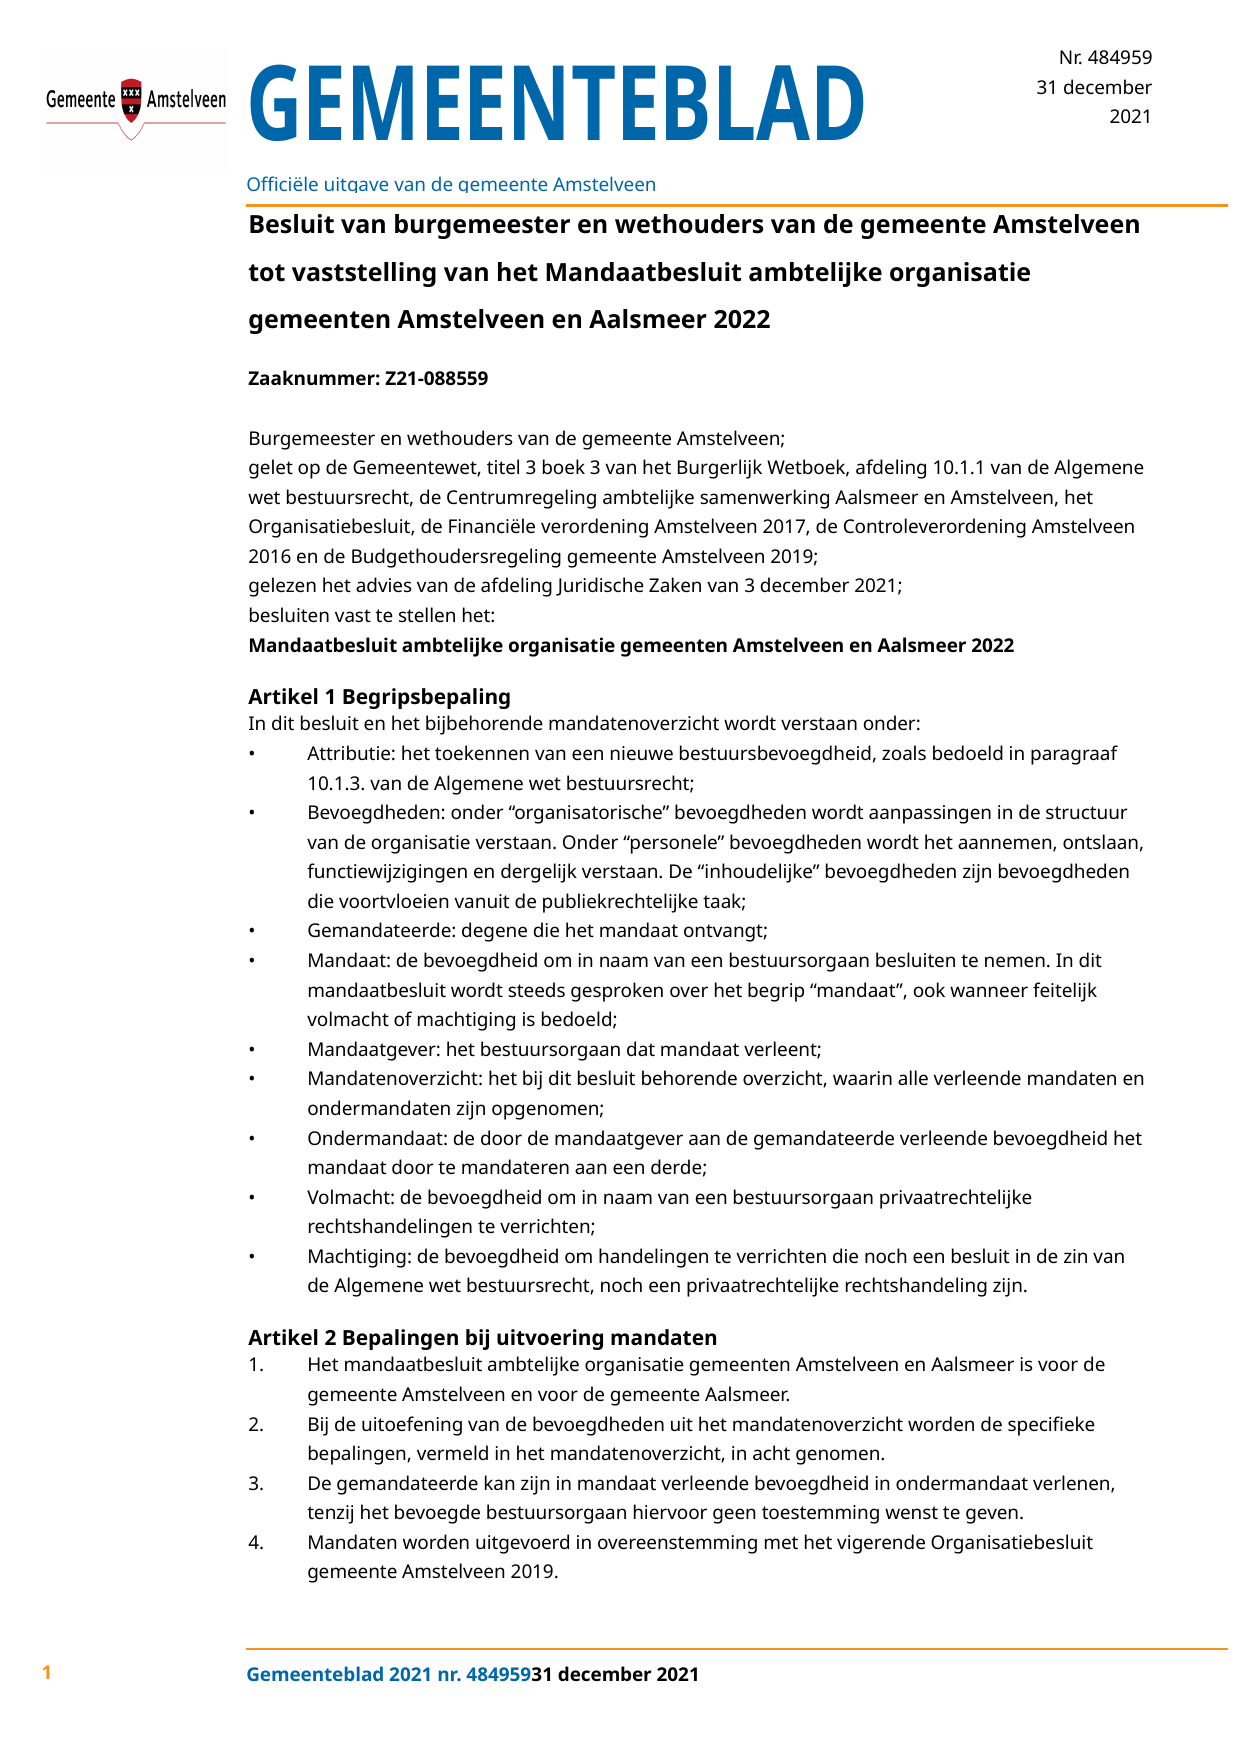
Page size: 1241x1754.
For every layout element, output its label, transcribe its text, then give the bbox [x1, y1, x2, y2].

list Mandaten worden uitgevoerd in overeenstemming met het vigerende Organisatiebesluit gemeente Amstelveen 2019. [248, 1529, 1152, 1584]
list Ondermandaat: de door de mandaatgever aan de gemandateerde verleende bevoegdheid het mandaat door te mandateren aan een derde; [248, 1125, 1152, 1180]
list Machtiging: de bevoegdheid om handelingen te verrichten die noch een besluit in de zin van de Algemene wet bestuursrecht, noch een privaatrechtelijke rechtshandeling zijn. [248, 1243, 1152, 1298]
text Mandaatbesluit ambtelijke organisatie gemeenten Amstelveen en Aalsmeer 2022 [248, 632, 1152, 657]
text gelezen het advies van de afdeling Juridische Zaken van 3 december 2021; [248, 573, 1152, 598]
picture [41, 47, 231, 172]
list Bij de uitoefening van de bevoegdheden uit het mandatenoverzicht worden de specifieke bepalingen, vermeld in het mandatenoverzicht, in acht genomen. [248, 1411, 1152, 1466]
list Bevoegdheden: onder “organisatorische” bevoegdheden wordt aanpassingen in de structuur van de organisatie verstaan. Onder “personele” bevoegdheden wordt het aannemen, ontslaan, functiewijzigingen en dergelijk verstaan. De “inhoudelijke” bevoegdheden zijn bevoegdheden die voortvloeien vanuit de publiekrechtelijke taak; [248, 799, 1152, 914]
text Besluit van burgemeester en wethouders van de gemeente Amstelveen tot vaststelling van het Mandaatbesluit ambtelijke organisatie gemeenten Amstelveen en Aalsmeer 2022 [248, 207, 1152, 336]
text besluiten vast te stellen het: [248, 602, 1152, 628]
list Mandatenoverzicht: het bij dit besluit behorende overzicht, waarin alle verleende mandaten en ondermandaten zijn opgenomen; [248, 1066, 1152, 1121]
text Zaaknummer: Z21-088559 [248, 366, 1152, 391]
text Burgemeester en wethouders van de gemeente Amstelveen; [248, 425, 1152, 450]
list De gemandateerde kan zijn in mandaat verleende bevoegdheid in ondermandaat verlenen, tenzij het bevoegde bestuursorgaan hiervoor geen toestemming wenst te geven. [248, 1470, 1152, 1525]
list Gemandateerde: degene die het mandaat ontvangt; [248, 918, 1152, 943]
list Mandaatgever: het bestuursorgaan dat mandaat verleent; [248, 1036, 1152, 1062]
text Artikel 1 Begripsbepaling [248, 682, 1152, 711]
text In dit besluit en het bijbehorende mandatenoverzicht wordt verstaan onder: [248, 711, 1152, 736]
list Volmacht: de bevoegdheid om in naam van een bestuursorgaan privaatrechtelijke rechtshandelingen te verrichten; [248, 1184, 1152, 1239]
list Het mandaatbesluit ambtelijke organisatie gemeenten Amstelveen en Aalsmeer is voor de gemeente Amstelveen en voor de gemeente Aalsmeer. [248, 1352, 1152, 1407]
list Attributie: het toekennen van een nieuwe bestuursbevoegdheid, zoals bedoeld in paragraaf 10.1.3. van de Algemene wet bestuursrecht; [248, 740, 1152, 796]
list Mandaat: de bevoegdheid om in naam van een bestuursorgaan besluiten te nemen. In dit mandaatbesluit wordt steeds gesproken over het begrip “mandaat”, ook wanneer feitelijk volmacht of machtiging is bedoeld; [248, 947, 1152, 1032]
text gelet op de Gemeentewet, titel 3 boek 3 van het Burgerlijk Wetboek, afdeling 10.1.1 van de Algemene wet bestuursrecht, de Centrumregeling ambtelijke samenwerking Aalsmeer en Amstelveen, het Organisatiebesluit, de Financiële verordening Amstelveen 2017, de Controleverordening Amstelveen 2016 en de Budgethoudersregeling gemeente Amstelveen 2019; [248, 454, 1152, 569]
text Artikel 2 Bepalingen bij uitvoering mandaten [248, 1323, 1152, 1352]
